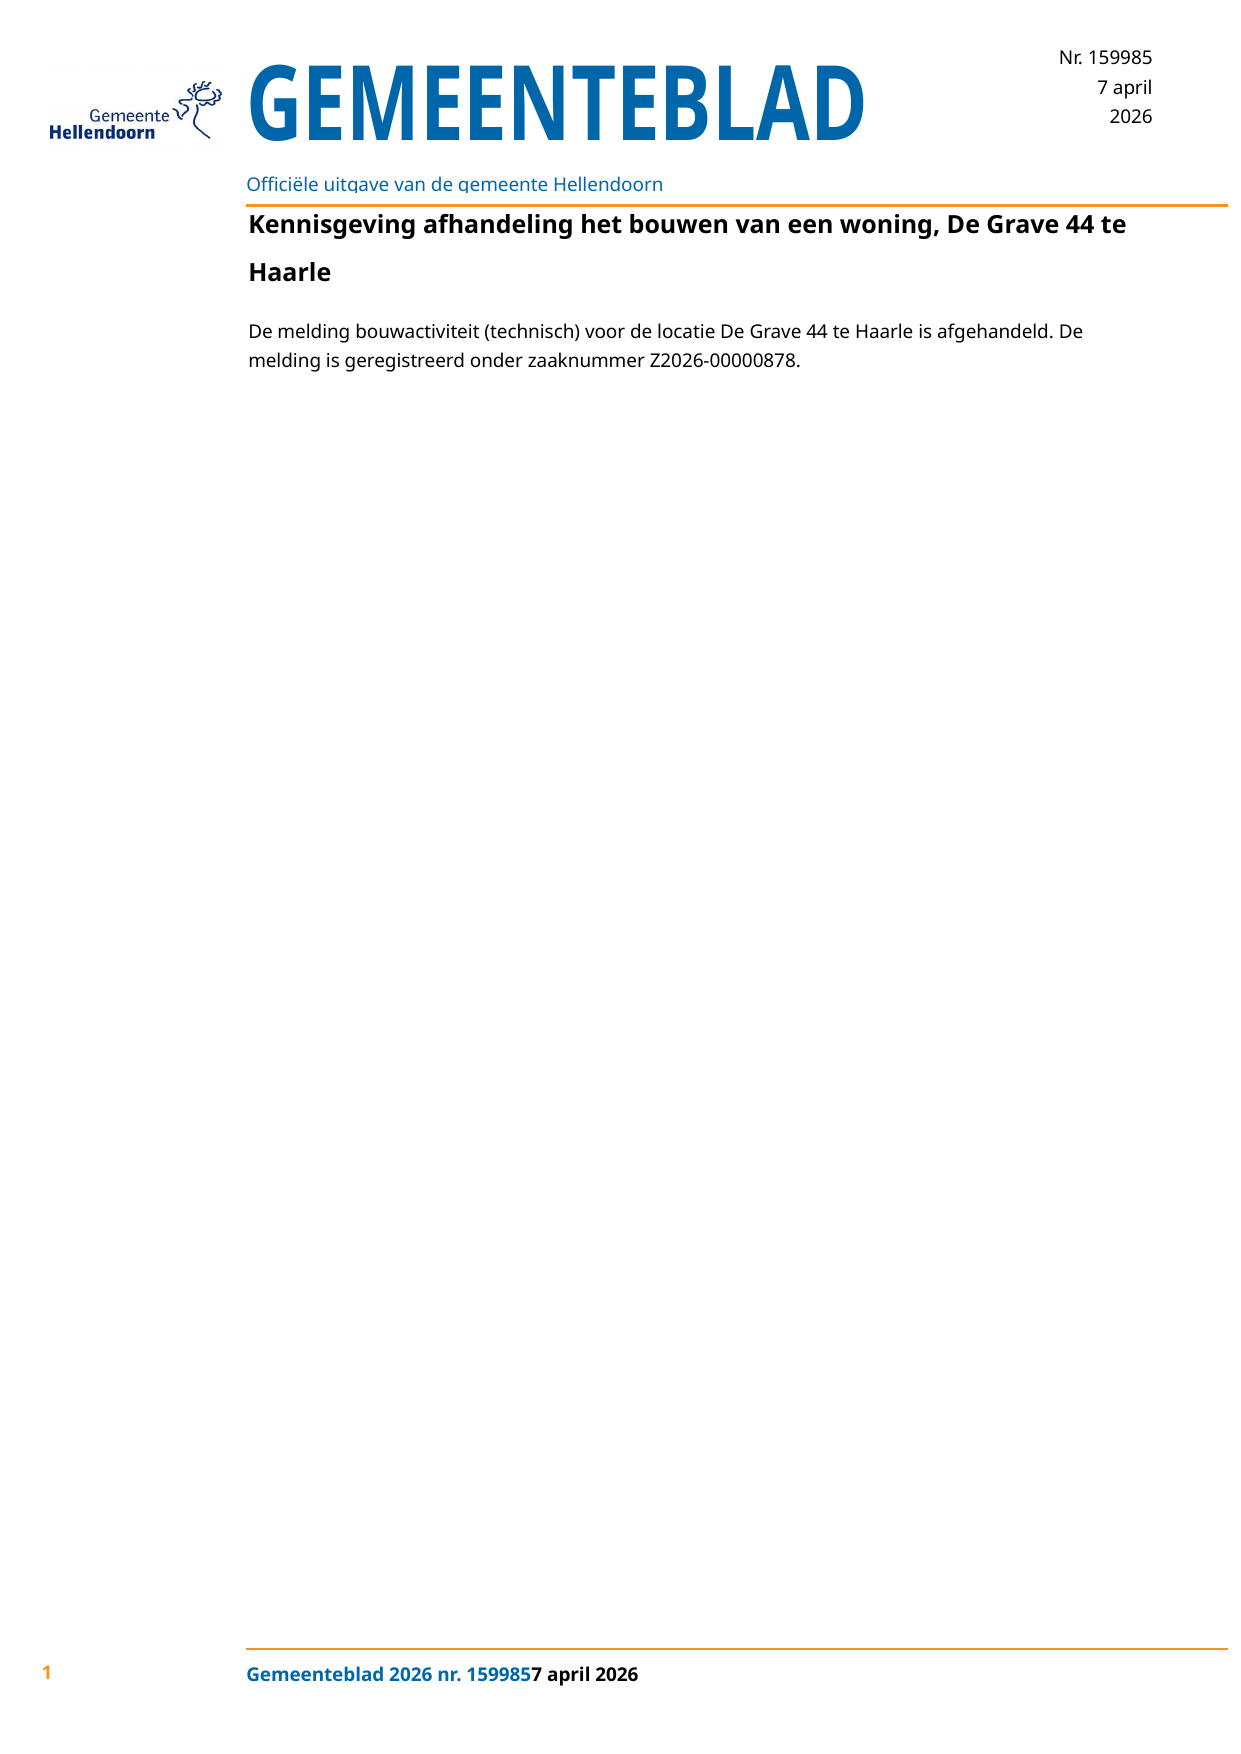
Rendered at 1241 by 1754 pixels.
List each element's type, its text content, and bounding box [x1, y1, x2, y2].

text De melding bouwactiviteit (technisch) voor de locatie De Grave 44 te Haarle is afgehandeld. De melding is geregistreerd onder zaaknummer Z2026-00000878. [248, 318, 1152, 373]
text Kennisgeving afhandeling het bouwen van een woning, De Grave 44 te Haarle [248, 207, 1152, 288]
picture [41, 47, 231, 172]
